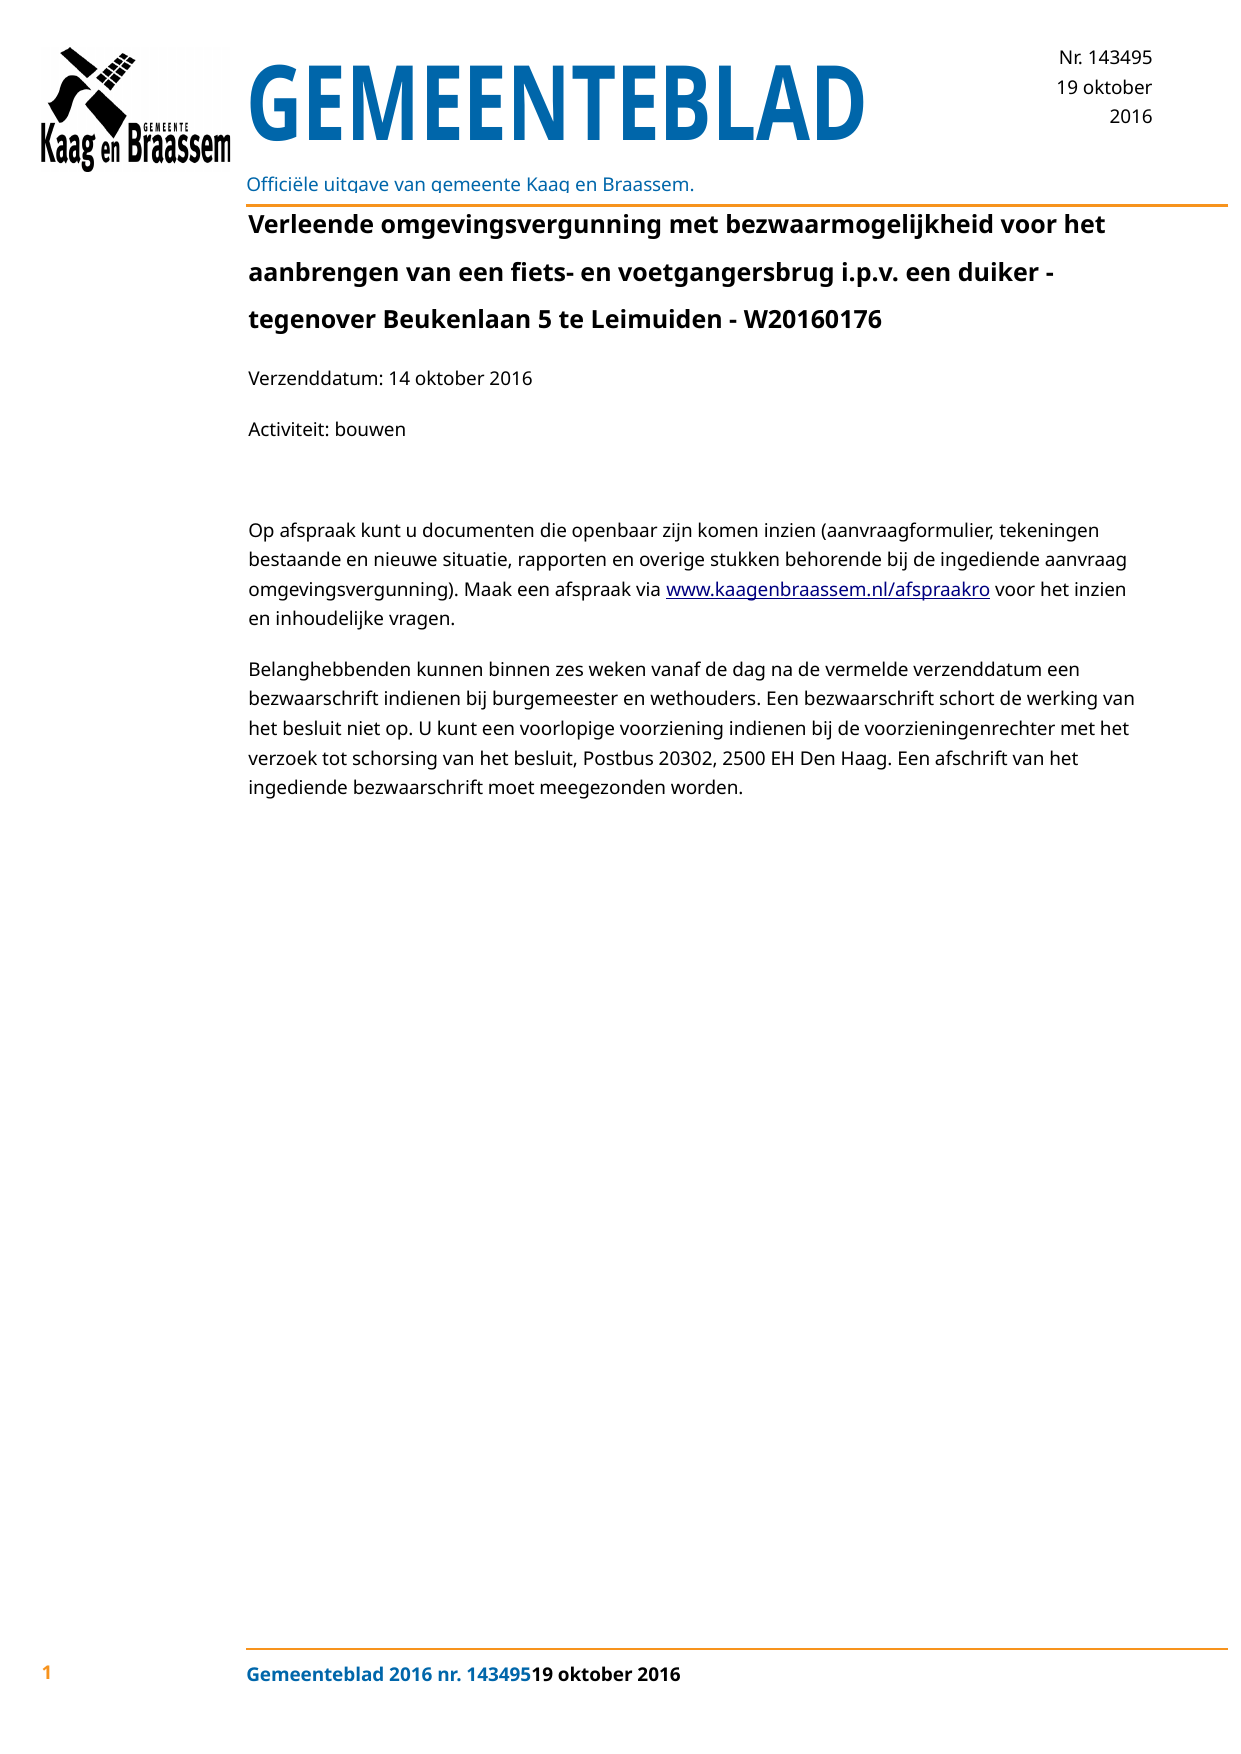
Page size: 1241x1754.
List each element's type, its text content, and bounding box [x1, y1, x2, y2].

text Activiteit: bouwen [248, 416, 1152, 442]
text Belanghebbenden kunnen binnen zes weken vanaf de dag na de vermelde verzenddatum een bezwaarschrift indienen bij burgemeester en wethouders. Een bezwaarschrift schort de werking van het besluit niet op. U kunt een voorlopige voorziening indienen bij de voorzieningenrechter met het verzoek tot schorsing van het besluit, Postbus 20302, 2500 EH Den Haag. Een afschrift van het ingediende bezwaarschrift moet meegezonden worden. [248, 656, 1152, 800]
text Verleende omgevingsvergunning met bezwaarmogelijkheid voor het aanbrengen van een fiets- en voetgangersbrug i.p.v. een duiker - tegenover Beukenlaan 5 te Leimuiden - W20160176 [248, 207, 1152, 336]
text Verzenddatum: 14 oktober 2016 [248, 366, 1152, 391]
text Op afspraak kunt u documenten die openbaar zijn komen inzien (aanvraagformulier, tekeningen bestaande en nieuwe situatie, rapporten en overige stukken behorende bij de ingediende aanvraag omgevingsvergunning). Maak een afspraak via www.kaagenbraassem.nl/afspraakro voor het inzien en inhoudelijke vragen. [248, 517, 1152, 631]
picture [41, 47, 231, 172]
